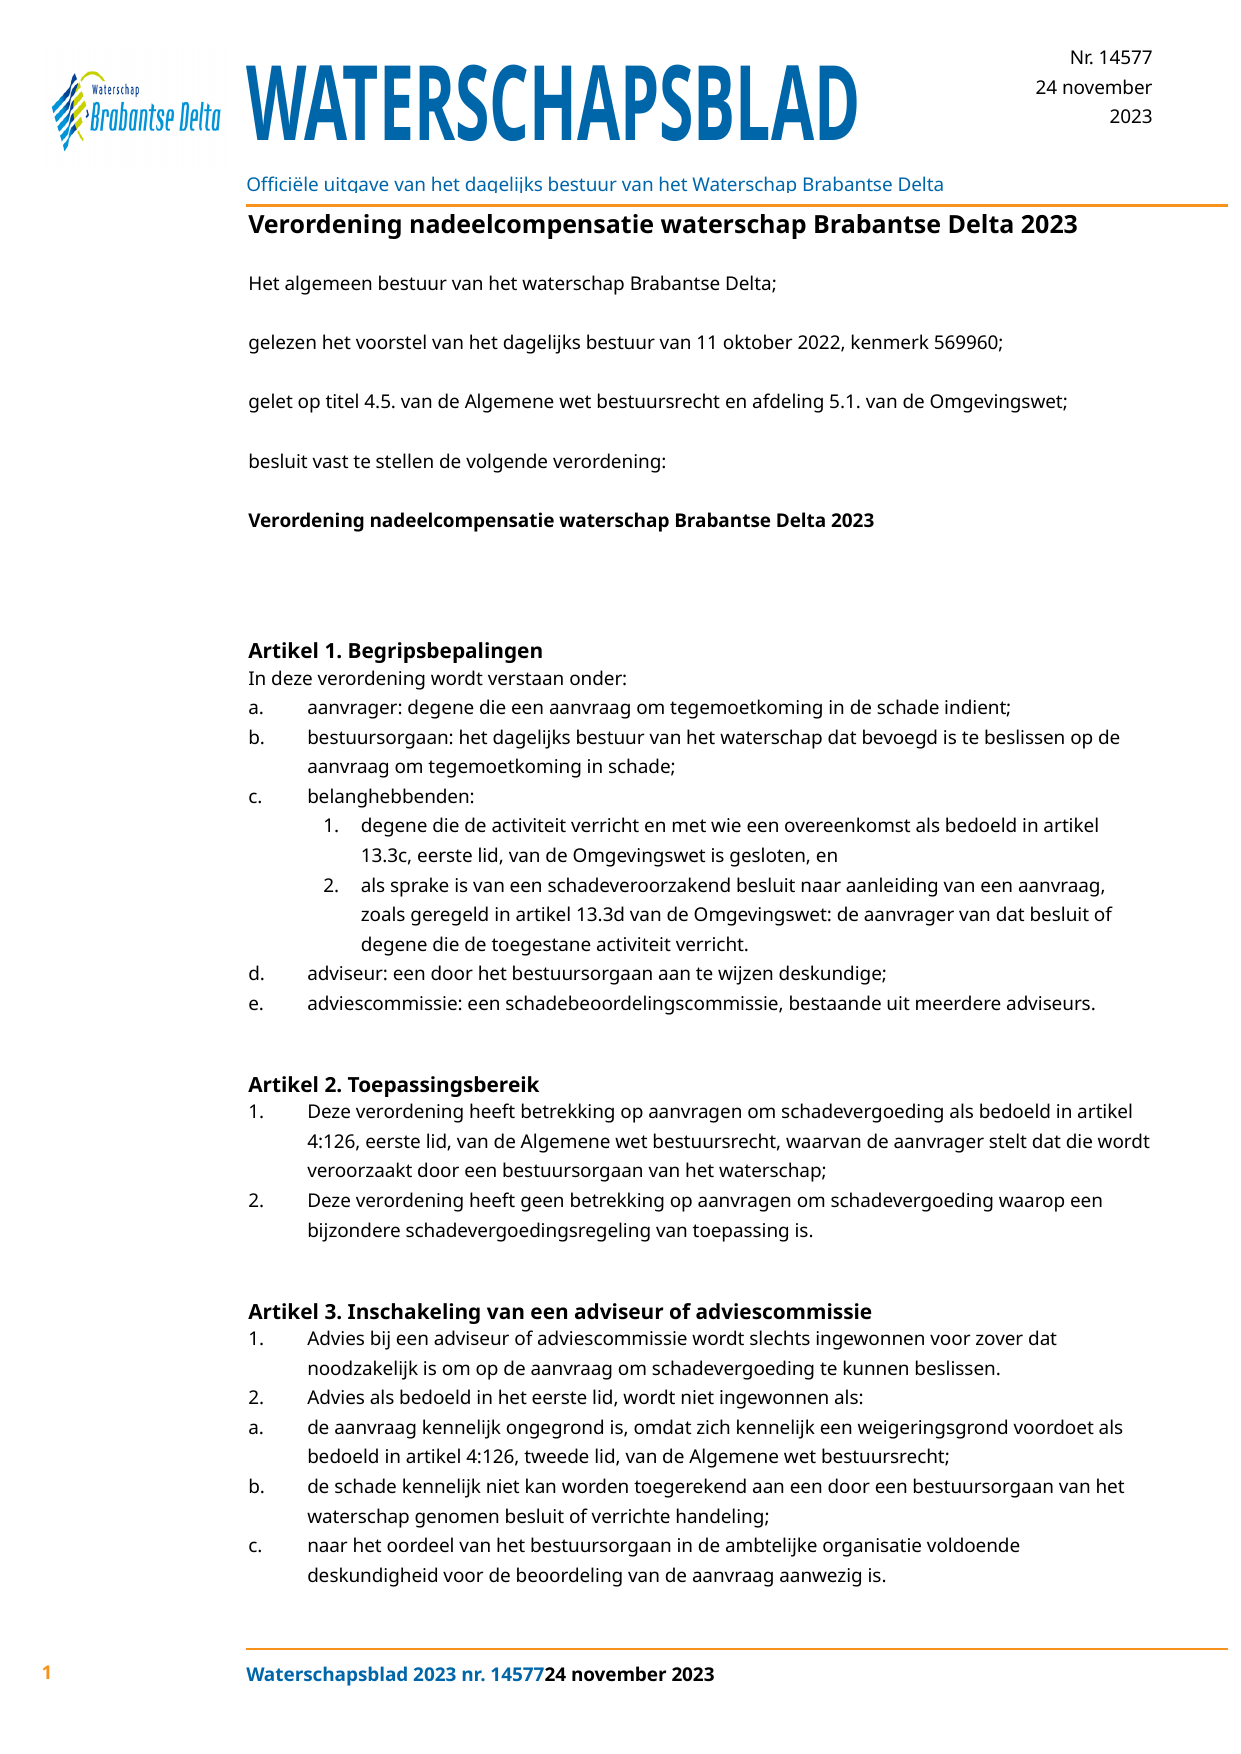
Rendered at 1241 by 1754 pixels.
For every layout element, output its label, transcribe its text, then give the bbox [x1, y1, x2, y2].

list Advies bij een adviseur of adviescommissie wordt slechts ingewonnen voor zover dat noodzakelijk is om op de aanvraag om schadevergoeding te kunnen beslissen. [248, 1325, 1152, 1381]
list naar het oordeel van het bestuursorgaan in de ambtelijke organisatie voldoende deskundigheid voor de beoordeling van de aanvraag aanwezig is. [248, 1532, 1152, 1588]
picture [41, 47, 231, 172]
text Verordening nadeelcompensatie waterschap Brabantse Delta 2023 [248, 207, 1152, 241]
list Advies als bedoeld in het eerste lid, wordt niet ingewonnen als: [248, 1384, 1152, 1410]
list degene die de activiteit verricht en met wie een overeenkomst als bedoeld in artikel 13.3c, eerste lid, van de Omgevingswet is gesloten, en [323, 813, 1152, 868]
text gelezen het voorstel van het dagelijks bestuur van 11 oktober 2022, kenmerk 569960; [248, 329, 1152, 355]
text Artikel 2. Toepassingsbereik [248, 1070, 1152, 1098]
list adviescommissie: een schadebeoordelingscommissie, bestaande uit meerdere adviseurs. [248, 990, 1152, 1016]
list als sprake is van een schadeveroorzakend besluit naar aanleiding van een aanvraag, zoals geregeld in artikel 13.3d van de Omgevingswet: de aanvrager van dat besluit of degene die de toegestane activiteit verricht. [323, 872, 1152, 957]
text Verordening nadeelcompensatie waterschap Brabantse Delta 2023 [248, 507, 1152, 533]
list bestuursorgaan: het dagelijks bestuur van het waterschap dat bevoegd is te beslissen op de aanvraag om tegemoetkoming in schade; [248, 724, 1152, 779]
text Het algemeen bestuur van het waterschap Brabantse Delta; [248, 270, 1152, 296]
list de aanvraag kennelijk ongegrond is, omdat zich kennelijk een weigeringsgrond voordoet als bedoeld in artikel 4:126, tweede lid, van de Algemene wet bestuursrecht; [248, 1414, 1152, 1469]
list aanvrager: degene die een aanvraag om tegemoetkoming in de schade indient; [248, 694, 1152, 720]
text gelet op titel 4.5. van de Algemene wet bestuursrecht en afdeling 5.1. van de Omgevingswet; [248, 389, 1152, 414]
list belanghebbenden: [248, 783, 1152, 809]
list adviseur: een door het bestuursorgaan aan te wijzen deskundige; [248, 961, 1152, 986]
list Deze verordening heeft geen betrekking op aanvragen om schadevergoeding waarop een bijzondere schadevergoedingsregeling van toepassing is. [248, 1187, 1152, 1243]
text In deze verordening wordt verstaan onder: [248, 665, 1152, 690]
text besluit vast te stellen de volgende verordening: [248, 448, 1152, 473]
text Artikel 3. Inschakeling van een adviseur of adviescommissie [248, 1297, 1152, 1325]
text Artikel 1. Begripsbepalingen [248, 636, 1152, 665]
list de schade kennelijk niet kan worden toegerekend aan een door een bestuursorgaan van het waterschap genomen besluit of verrichte handeling; [248, 1473, 1152, 1528]
list Deze verordening heeft betrekking op aanvragen om schadevergoeding als bedoeld in artikel 4:126, eerste lid, van de Algemene wet bestuursrecht, waarvan de aanvrager stelt dat die wordt veroorzaakt door een bestuursorgaan van het waterschap; [248, 1098, 1152, 1183]
